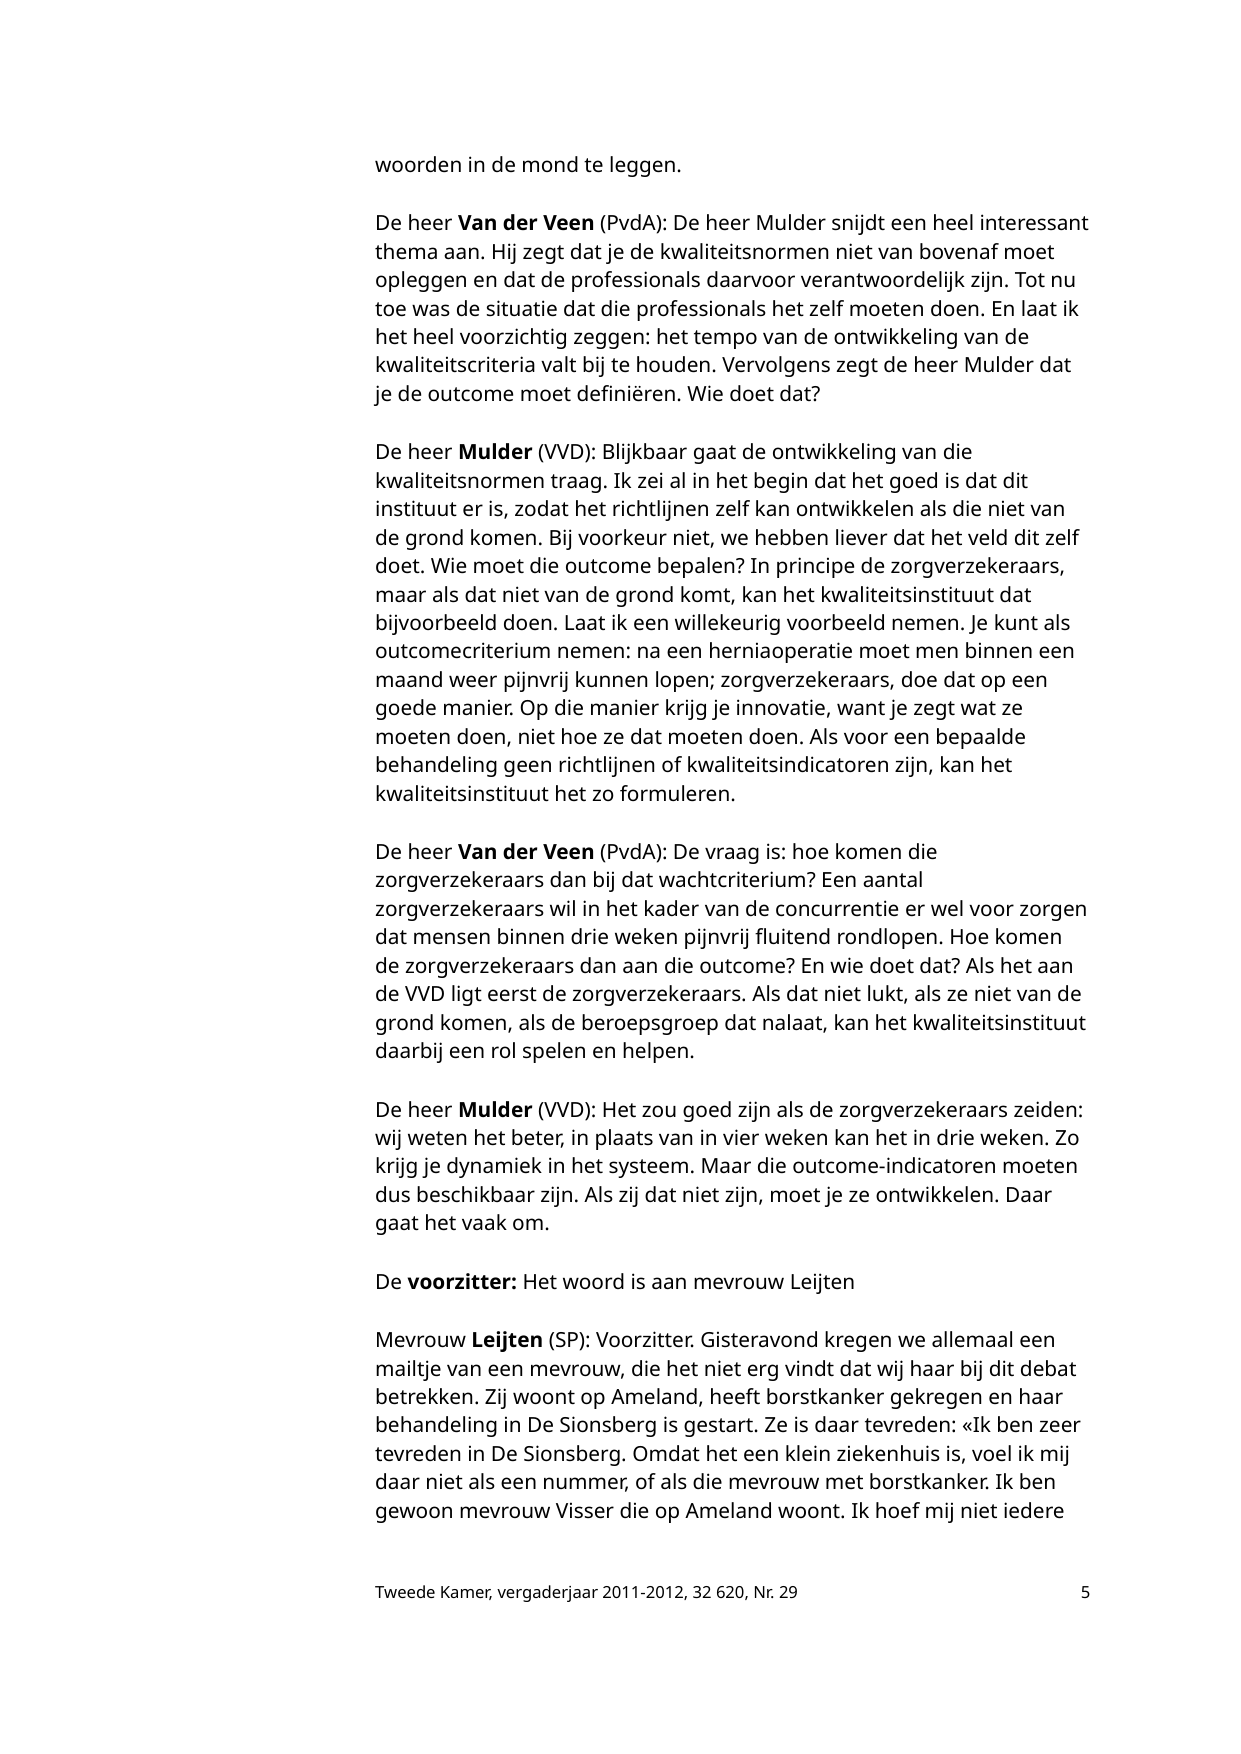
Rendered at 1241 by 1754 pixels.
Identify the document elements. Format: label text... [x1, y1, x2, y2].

text De heer Van der Veen (PvdA): De heer Mulder snijdt een heel interessant thema aan. Hij zegt dat je de kwaliteitsnormen niet van bovenaf moet opleggen en dat de professionals daarvoor verantwoordelijk zijn. Tot nu toe was de situatie dat die professionals het zelf moeten doen. En laat ik het heel voorzichtig zeggen: het tempo van de ontwikkeling van de kwaliteitscriteria valt bij te houden. Vervolgens zegt de heer Mulder dat je de outcome moet definiëren. Wie doet dat? [375, 208, 1090, 407]
text De heer Mulder (VVD): Het zou goed zijn als de zorgverzekeraars zeiden: wij weten het beter, in plaats van in vier weken kan het in drie weken. Zo krijg je dynamiek in het systeem. Maar die outcome-indicatoren moeten dus beschikbaar zijn. Als zij dat niet zijn, moet je ze ontwikkelen. Daar gaat het vaak om. [375, 1095, 1090, 1237]
text De heer Van der Veen (PvdA): De vraag is: hoe komen die zorgverzekeraars dan bij dat wachtcriterium? Een aantal zorgverzekeraars wil in het kader van de concurrentie er wel voor zorgen dat mensen binnen drie weken pijnvrij fluitend rondlopen. Hoe komen de zorgverzekeraars dan aan die outcome? En wie doet dat? Als het aan de VVD ligt eerst de zorgverzekeraars. Als dat niet lukt, als ze niet van de grond komen, als de beroepsgroep dat nalaat, kan het kwaliteitsinstituut daarbij een rol spelen en helpen. [375, 837, 1090, 1065]
text Mevrouw Leijten (SP): Voorzitter. Gisteravond kregen we allemaal een mailtje van een mevrouw, die het niet erg vindt dat wij haar bij dit debat betrekken. Zij woont op Ameland, heeft borstkanker gekregen en haar behandeling in De Sionsberg is gestart. Ze is daar tevreden: «Ik ben zeer tevreden in De Sionsberg. Omdat het een klein ziekenhuis is, voel ik mij daar niet als een nummer, of als die mevrouw met borstkanker. Ik ben gewoon mevrouw Visser die op Ameland woont. Ik hoef mij niet iedere [375, 1325, 1090, 1524]
text De voorzitter: Het woord is aan mevrouw Leijten [375, 1267, 1090, 1295]
text De heer Mulder (VVD): Blijkbaar gaat de ontwikkeling van die kwaliteitsnormen traag. Ik zei al in het begin dat het goed is dat dit instituut er is, zodat het richtlijnen zelf kan ontwikkelen als die niet van de grond komen. Bij voorkeur niet, we hebben liever dat het veld dit zelf doet. Wie moet die outcome bepalen? In principe de zorgverzekeraars, maar als dat niet van de grond komt, kan het kwaliteitsinstituut dat bijvoorbeeld doen. Laat ik een willekeurig voorbeeld nemen. Je kunt als outcomecriterium nemen: na een herniaoperatie moet men binnen een maand weer pijnvrij kunnen lopen; zorgverzekeraars, doe dat op een goede manier. Op die manier krijg je innovatie, want je zegt wat ze moeten doen, niet hoe ze dat moeten doen. Als voor een bepaalde behandeling geen richtlijnen of kwaliteitsindicatoren zijn, kan het kwaliteitsinstituut het zo formuleren. [375, 437, 1090, 807]
text woorden in de mond te leggen. [375, 150, 1090, 178]
